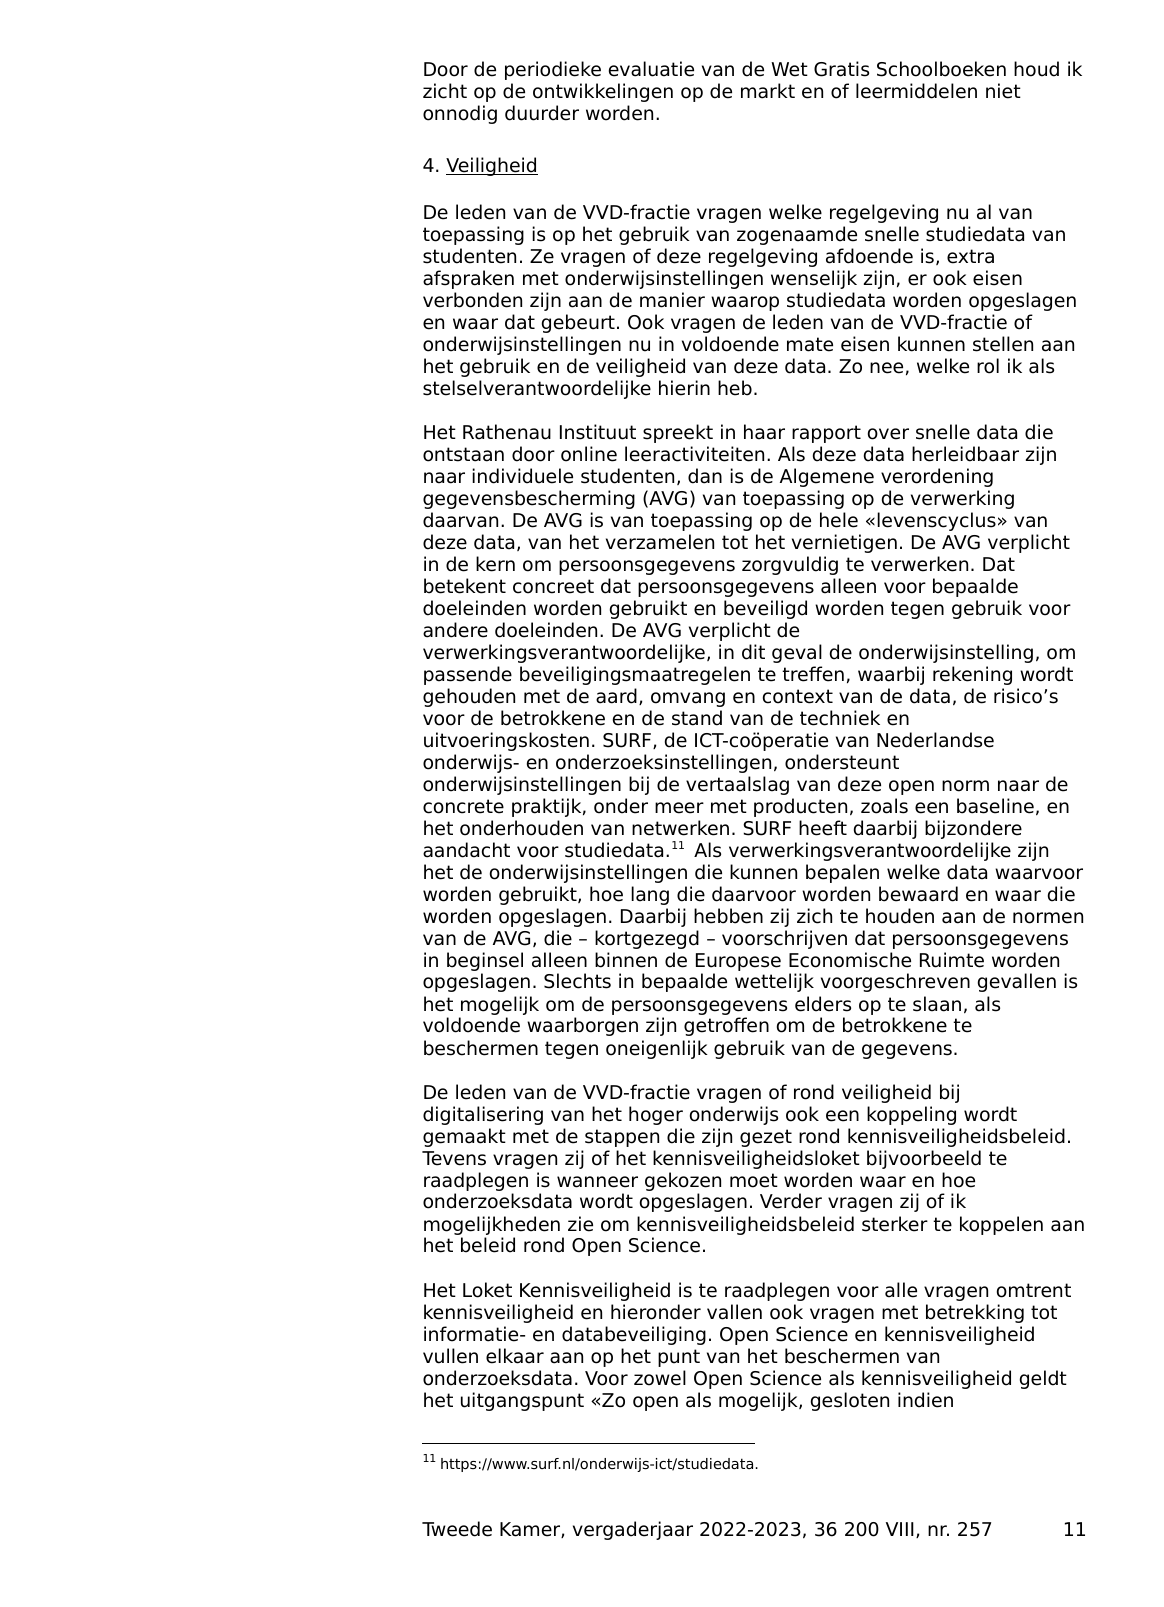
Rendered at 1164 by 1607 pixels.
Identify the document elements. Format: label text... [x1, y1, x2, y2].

text De leden van de VVD-fractie vragen welke regelgeving nu al van toepassing is op het gebruik van zogenaamde snelle studiedata van studenten. Ze vragen of deze regelgeving afdoende is, extra afspraken met onderwijsinstellingen wenselijk zijn, er ook eisen verbonden zijn aan de manier waarop studiedata worden opgeslagen en waar dat gebeurt. Ook vragen de leden van de VVD-fractie of onderwijsinstellingen nu in voldoende mate eisen kunnen stellen aan het gebruik en de veiligheid van deze data. Zo nee, welke rol ik als stelselverantwoordelijke hierin heb. [422, 202, 1087, 400]
text Het Loket Kennisveiligheid is te raadplegen voor alle vragen omtrent kennisveiligheid en hieronder vallen ook vragen met betrekking tot informatie- en databeveiliging. Open Science en kennisveiligheid vullen elkaar aan op het punt van het beschermen van onderzoeksdata. Voor zowel Open Science als kennisveiligheid geldt het uitgangspunt «Zo open als mogelijk, gesloten indien [422, 1279, 1087, 1411]
text De leden van de VVD-fractie vragen of rond veiligheid bij digitalisering van het hoger onderwijs ook een koppeling wordt gemaakt met de stappen die zijn gezet rond kennisveiligheidsbeleid. Tevens vragen zij of het kennisveiligheidsloket bijvoorbeeld te raadplegen is wanneer gekozen moet worden waar en hoe onderzoeksdata wordt opgeslagen. Verder vragen zij of ik mogelijkheden zie om kennisveiligheidsbeleid sterker te koppelen aan het beleid rond Open Science. [422, 1082, 1087, 1257]
text https://www.surf.nl/onderwijs-ict/studiedata. [422, 1452, 1087, 1474]
subtitle 4. Veiligheid [422, 155, 1087, 177]
text Het Rathenau Instituut spreekt in haar rapport over snelle data die ontstaan door online leeractiviteiten. Als deze data herleidbaar zijn naar individuele studenten, dan is de Algemene verordening gegevensbescherming (AVG) van toepassing op de verwerking daarvan. De AVG is van toepassing op de hele «levenscyclus» van deze data, van het verzamelen tot het vernietigen. De AVG verplicht in de kern om persoonsgegevens zorgvuldig te verwerken. Dat betekent concreet dat persoonsgegevens alleen voor bepaalde doeleinden worden gebruikt en beveiligd worden tegen gebruik voor andere doeleinden. De AVG verplicht de verwerkingsverantwoordelijke, in dit geval de onderwijsinstelling, om passende beveiligingsmaatregelen te treffen, waarbij rekening wordt gehouden met de aard, omvang en context van de data, de risico’s voor de betrokkene en de stand van de techniek en uitvoeringskosten. SURF, de ICT-coöperatie van Nederlandse onderwijs- en onderzoeksinstellingen, ondersteunt onderwijsinstellingen bij de vertaalslag van deze open norm naar de concrete praktijk, onder meer met producten, zoals een baseline, en het onderhouden van netwerken. SURF heeft daarbij bijzondere aandacht voor studiedata. Als verwerkingsverantwoordelijke zijn het de onderwijsinstellingen die kunnen bepalen welke data waarvoor worden gebruikt, hoe lang die daarvoor worden bewaard en waar die worden opgeslagen. Daarbij hebben zij zich te houden aan de normen van de AVG, die – kortgezegd – voorschrijven dat persoonsgegevens in beginsel alleen binnen de Europese Economische Ruimte worden opgeslagen. Slechts in bepaalde wettelijk voorgeschreven gevallen is het mogelijk om de persoonsgegevens elders op te slaan, als voldoende waarborgen zijn getroffen om de betrokkene te beschermen tegen oneigenlijk gebruik van de gegevens. [422, 422, 1087, 1059]
text Door de periodieke evaluatie van de Wet Gratis Schoolboeken houd ik zicht op de ontwikkelingen op de markt en of leermiddelen niet onnodig duurder worden. [422, 59, 1087, 125]
